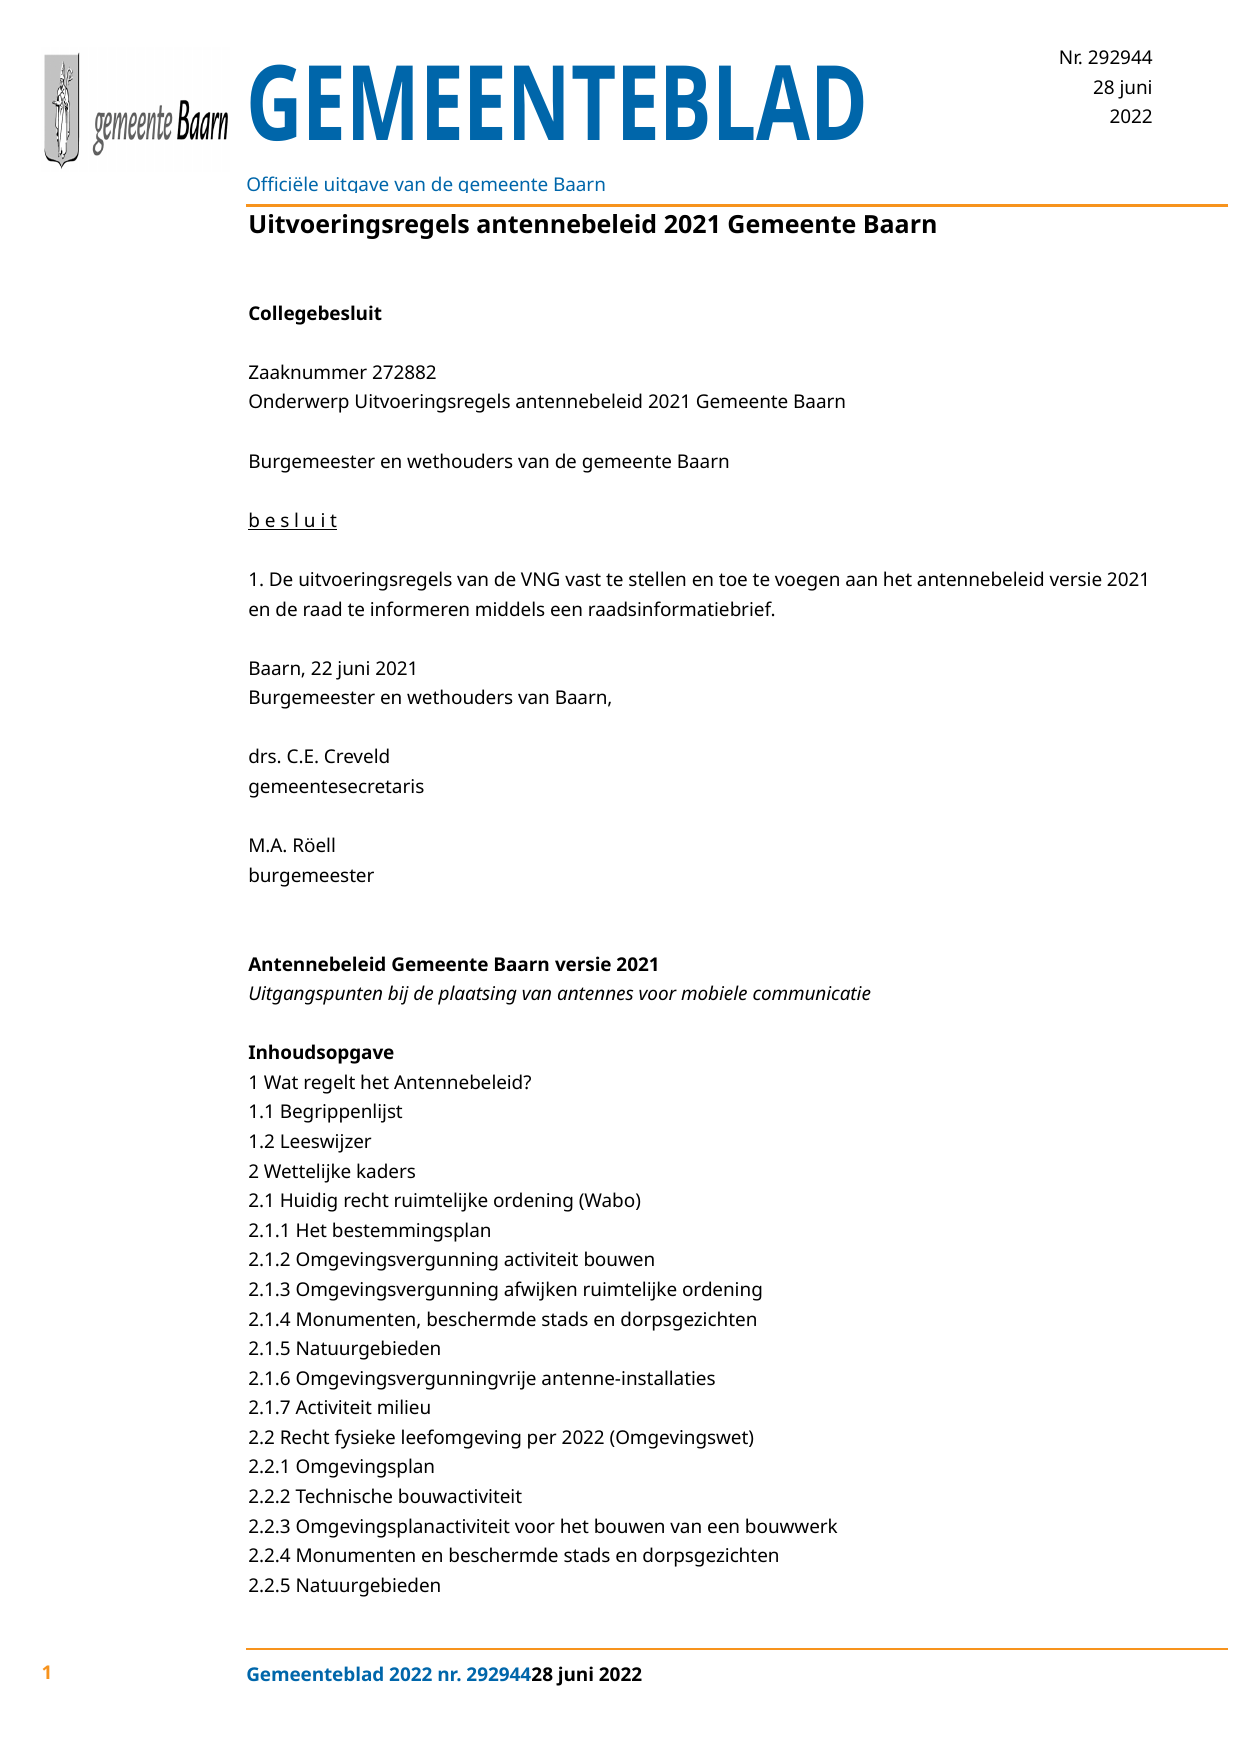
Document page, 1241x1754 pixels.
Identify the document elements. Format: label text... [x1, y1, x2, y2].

text M.A. Röell [248, 832, 1152, 858]
text Baarn, 22 juni 2021 [248, 655, 1152, 681]
text 2.1.6 Omgevingsvergunningvrije antenne-installaties [248, 1365, 1152, 1391]
text Uitvoeringsregels antennebeleid 2021 Gemeente Baarn [248, 207, 1152, 241]
text 1. De uitvoeringsregels van de VNG vast te stellen en toe te voegen aan het antennebeleid versie 2021 en de raad te informeren middels een raadsinformatiebrief. [248, 566, 1152, 621]
text 1.1 Begrippenlijst [248, 1099, 1152, 1124]
text b e s l u i t [248, 507, 1152, 533]
text 2.2 Recht fysieke leefomgeving per 2022 (Omgevingswet) [248, 1424, 1152, 1450]
text 2.1 Huidig recht ruimtelijke ordening (Wabo) [248, 1187, 1152, 1213]
picture [41, 47, 231, 172]
text 2.2.3 Omgevingsplanactiviteit voor het bouwen van een bouwwerk [248, 1513, 1152, 1538]
text drs. C.E. Creveld [248, 744, 1152, 769]
text 1.2 Leeswijzer [248, 1128, 1152, 1154]
text 2.1.7 Activiteit milieu [248, 1394, 1152, 1420]
text 2.1.2 Omgevingsvergunning activiteit bouwen [248, 1247, 1152, 1272]
text burgemeester [248, 862, 1152, 888]
text Antennebeleid Gemeente Baarn versie 2021 [248, 951, 1152, 976]
text 2.2.2 Technische bouwactiviteit [248, 1483, 1152, 1509]
text gemeentesecretaris [248, 773, 1152, 799]
text Onderwerp Uitvoeringsregels antennebeleid 2021 Gemeente Baarn [248, 389, 1152, 414]
text Zaaknummer 272882 [248, 359, 1152, 385]
text 2.2.5 Natuurgebieden [248, 1572, 1152, 1598]
text 2.1.4 Monumenten, beschermde stads en dorpsgezichten [248, 1306, 1152, 1331]
text Uitgangspunten bij de plaatsing van antennes voor mobiele communicatie [248, 980, 1152, 1006]
text 2.1.3 Omgevingsvergunning afwijken ruimtelijke ordening [248, 1276, 1152, 1302]
text Burgemeester en wethouders van de gemeente Baarn [248, 448, 1152, 473]
text Collegebesluit [248, 300, 1152, 326]
text 2.1.1 Het bestemmingsplan [248, 1217, 1152, 1243]
text 1 Wat regelt het Antennebeleid? [248, 1069, 1152, 1095]
text 2.2.4 Monumenten en beschermde stads en dorpsgezichten [248, 1542, 1152, 1568]
text 2.1.5 Natuurgebieden [248, 1335, 1152, 1361]
text 2 Wettelijke kaders [248, 1158, 1152, 1183]
text Inhoudsopgave [248, 1039, 1152, 1065]
text 2.2.1 Omgevingsplan [248, 1454, 1152, 1479]
text Burgemeester en wethouders van Baarn, [248, 684, 1152, 710]
